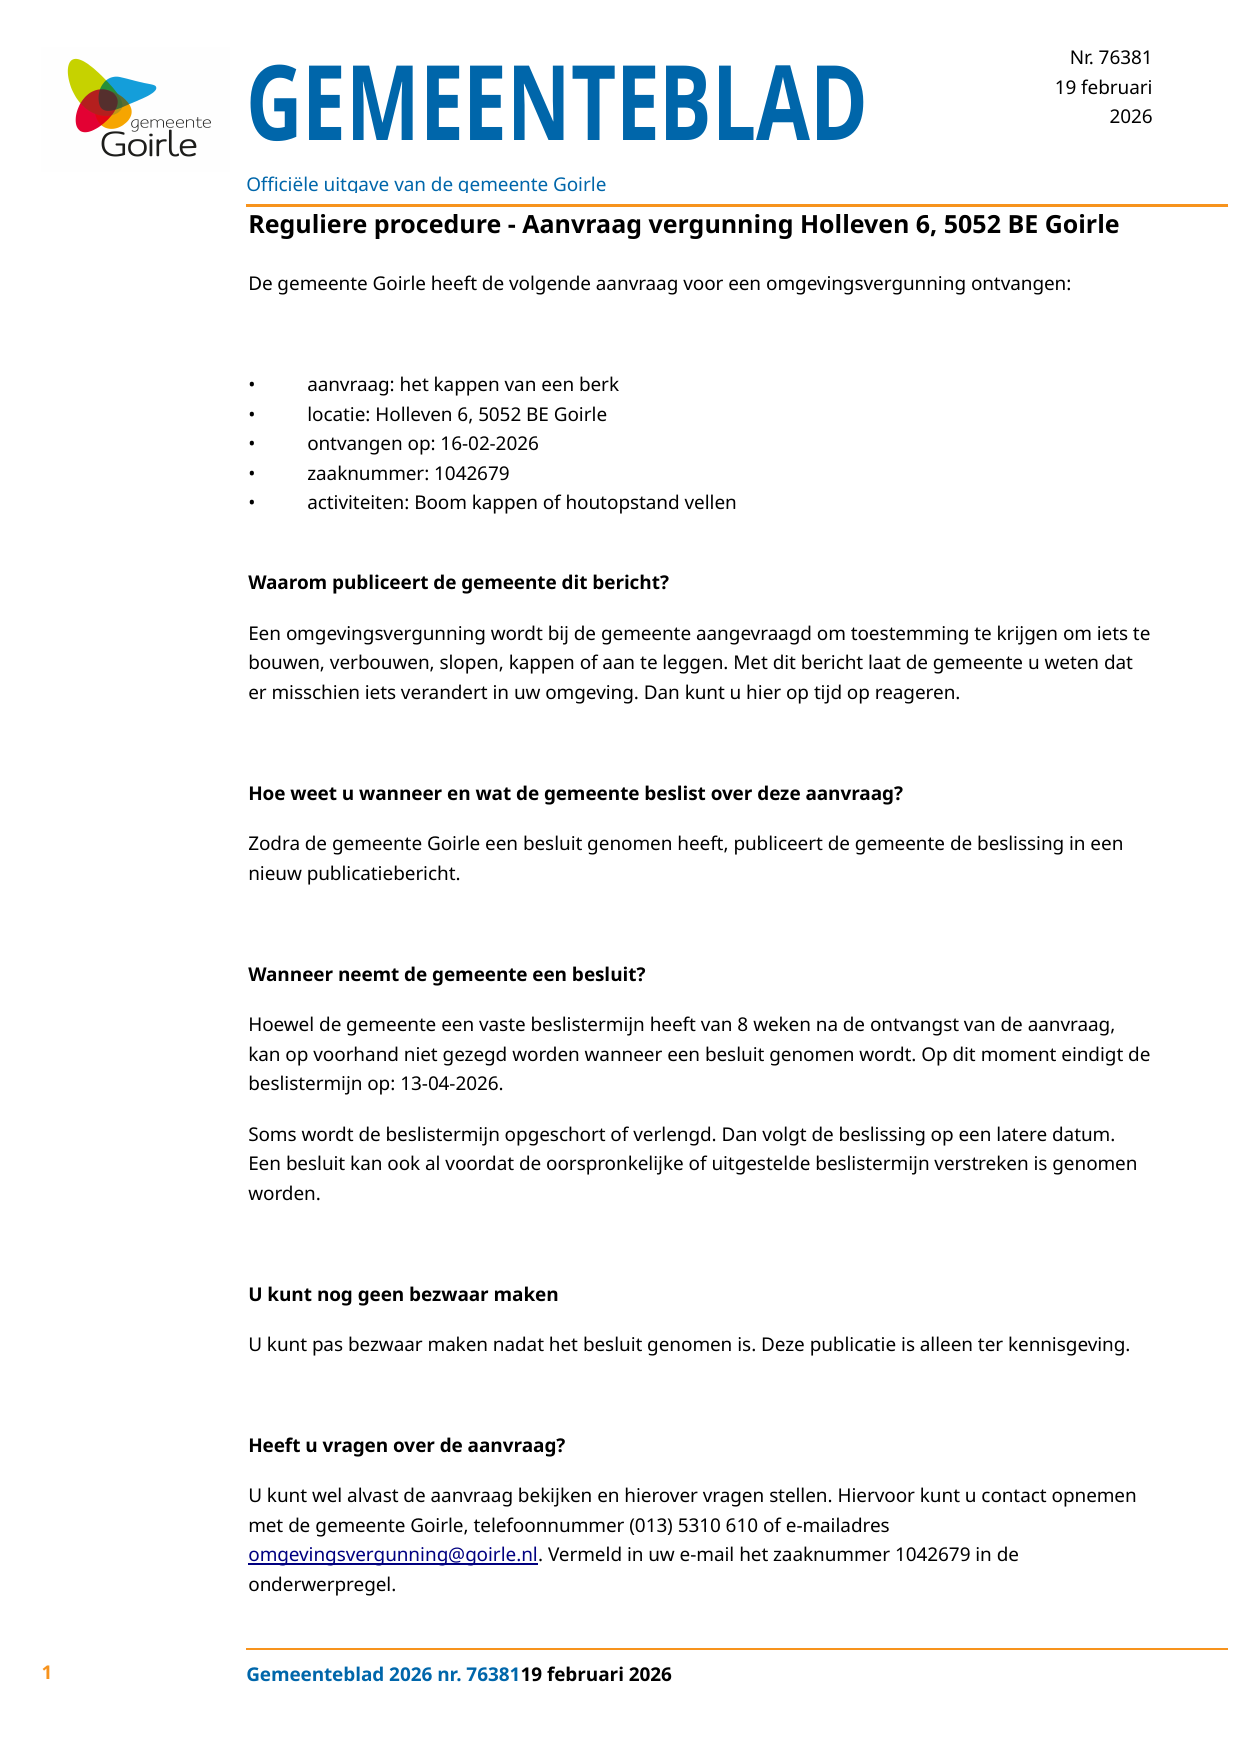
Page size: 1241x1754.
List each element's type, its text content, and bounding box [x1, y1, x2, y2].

list zaaknummer: 1042679 [248, 460, 1152, 486]
list ontvangen op: 16-02-2026 [248, 430, 1152, 456]
text Een omgevingsvergunning wordt bij de gemeente aangevraagd om toestemming te krijgen om iets te bouwen, verbouwen, slopen, kappen of aan te leggen. Met dit bericht laat de gemeente u weten dat er misschien iets verandert in uw omgeving. Dan kunt u hier op tijd op reageren. [248, 620, 1152, 705]
text Hoe weet u wanneer en wat de gemeente beslist over deze aanvraag? [248, 780, 1152, 806]
text Waarom publiceert de gemeente dit bericht? [248, 569, 1152, 595]
text Heeft u vragen over de aanvraag? [248, 1432, 1152, 1458]
text De gemeente Goirle heeft de volgende aanvraag voor een omgevingsvergunning ontvangen: [248, 270, 1152, 296]
text U kunt pas bezwaar maken nadat het besluit genomen is. Deze publicatie is alleen ter kennisgeving. [248, 1331, 1152, 1357]
text U kunt nog geen bezwaar maken [248, 1281, 1152, 1306]
text Zodra de gemeente Goirle een besluit genomen heeft, publiceert de gemeente de beslissing in een nieuw publicatiebericht. [248, 830, 1152, 886]
text Reguliere procedure - Aanvraag vergunning Holleven 6, 5052 BE Goirle [248, 207, 1152, 241]
list activiteiten: Boom kappen of houtopstand vellen [248, 489, 1152, 515]
picture [41, 47, 231, 172]
list locatie: Holleven 6, 5052 BE Goirle [248, 401, 1152, 426]
list aanvraag: het kappen van een berk [248, 371, 1152, 397]
text Hoewel de gemeente een vaste beslistermijn heeft van 8 weken na de ontvangst van de aanvraag, kan op voorhand niet gezegd worden wanneer een besluit genomen wordt. Op dit moment eindigt de beslistermijn op: 13-04-2026. [248, 1011, 1152, 1096]
text U kunt wel alvast de aanvraag bekijken en hierover vragen stellen. Hiervoor kunt u contact opnemen met de gemeente Goirle, telefoonnummer (013) 5310 610 of e-mailadres omgevingsvergunning@goirle.nl. Vermeld in uw e-mail het zaaknummer 1042679 in de onderwerpregel. [248, 1482, 1152, 1597]
text Wanneer neemt de gemeente een besluit? [248, 961, 1152, 986]
text Soms wordt de beslistermijn opgeschort of verlengd. Dan volgt de beslissing op een latere datum. Een besluit kan ook al voordat de oorspronkelijke of uitgestelde beslistermijn verstreken is genomen worden. [248, 1121, 1152, 1206]
